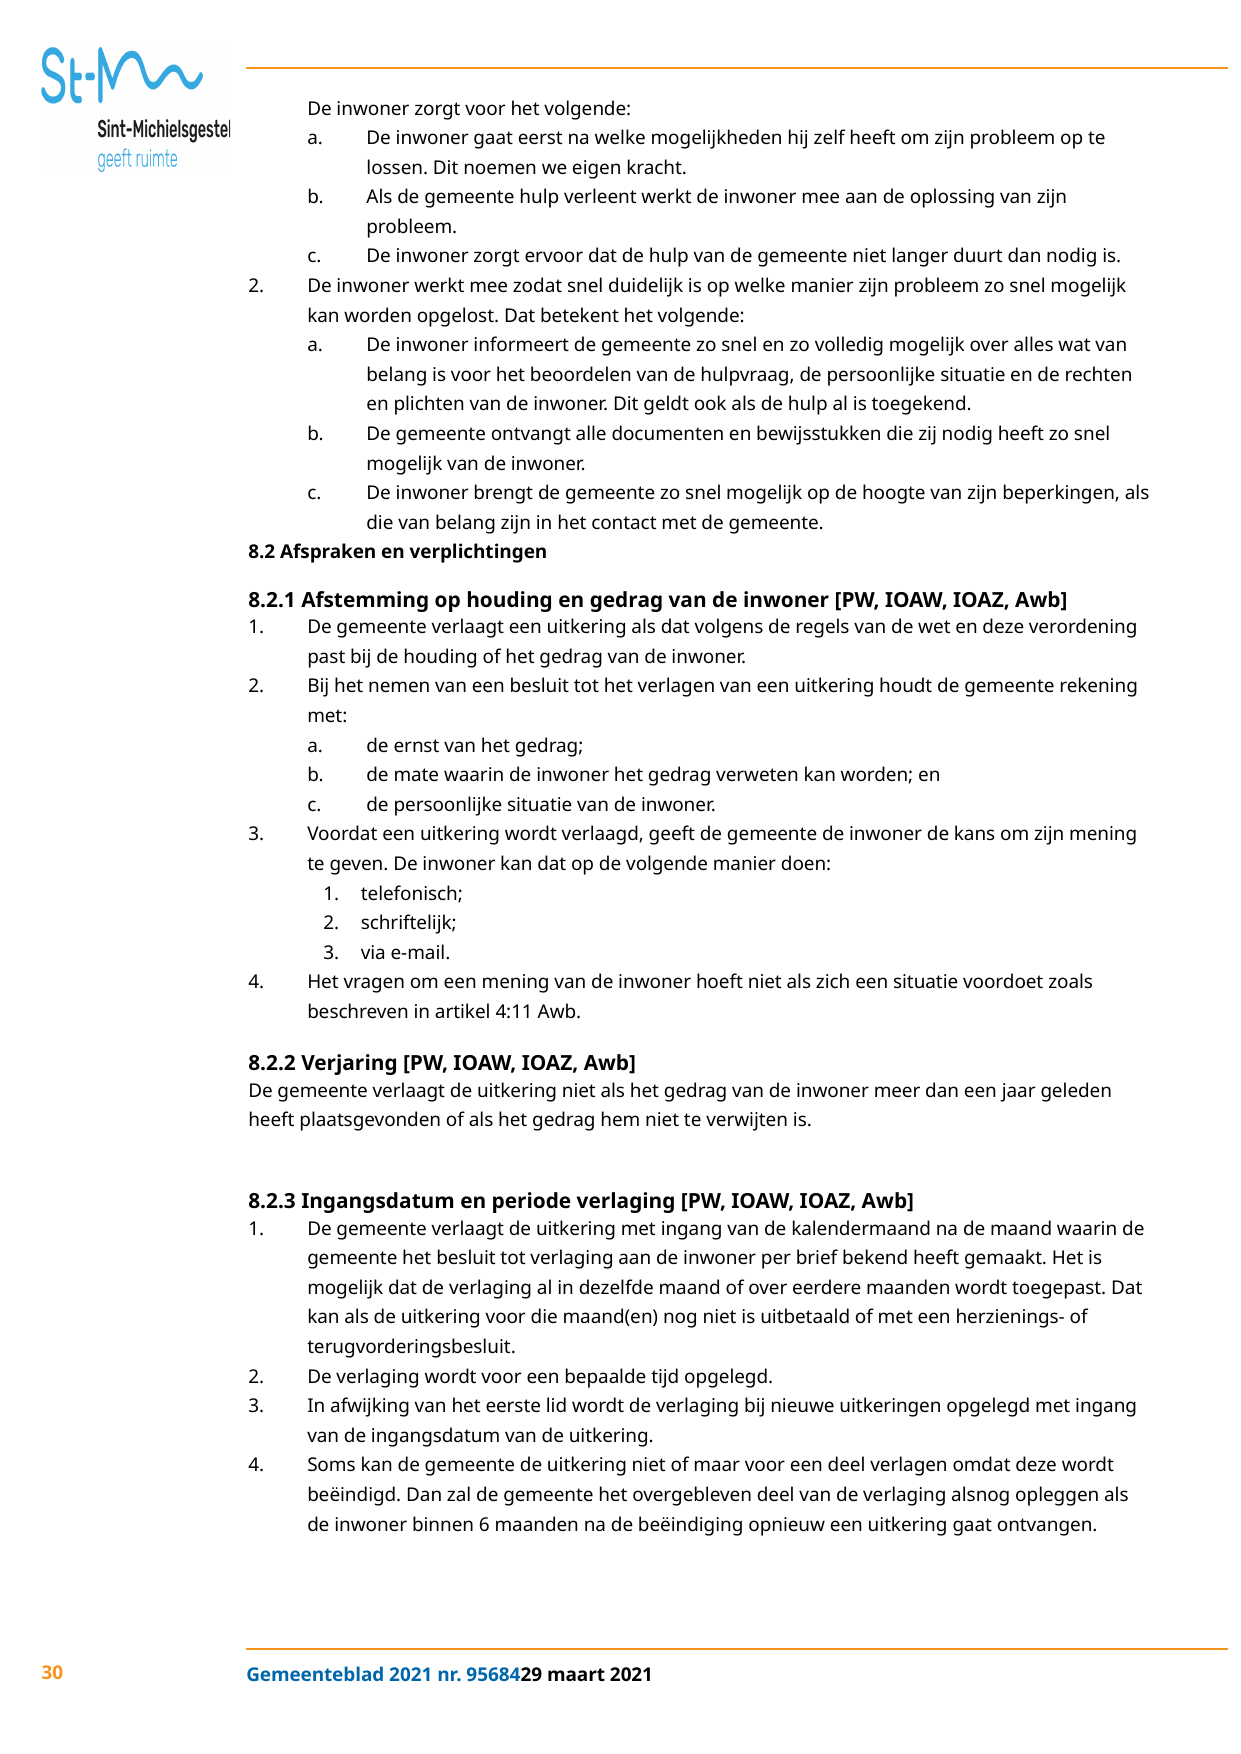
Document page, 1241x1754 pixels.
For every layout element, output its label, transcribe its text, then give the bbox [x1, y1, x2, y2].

list Bij het nemen van een besluit tot het verlagen van een uitkering houdt de gemeente rekening met: [248, 673, 1152, 728]
list De verlaging wordt voor een bepaalde tijd opgelegd. [248, 1363, 1152, 1389]
list De gemeente ontvangt alle documenten en bewijsstukken die zij nodig heeft zo snel mogelijk van de inwoner. [307, 420, 1152, 476]
list telefonisch; [323, 880, 1152, 906]
text De gemeente verlaagt de uitkering niet als het gedrag van de inwoner meer dan een jaar geleden heeft plaatsgevonden of als het gedrag hem niet te verwijten is. [248, 1077, 1152, 1132]
list de ernst van het gedrag; [307, 732, 1152, 758]
list De inwoner werkt mee zodat snel duidelijk is op welke manier zijn probleem zo snel mogelijk kan worden opgelost. Dat betekent het volgende: [248, 272, 1152, 328]
list de mate waarin de inwoner het gedrag verweten kan worden; en [307, 761, 1152, 787]
picture [41, 47, 231, 172]
list Het vragen om een mening van de inwoner hoeft niet als zich een situatie voordoet zoals beschreven in artikel 4:11 Awb. [248, 968, 1152, 1024]
list De gemeente verlaagt de uitkering met ingang van de kalendermaand na de maand waarin de gemeente het besluit tot verlaging aan de inwoner per brief bekend heeft gemaakt. Het is mogelijk dat de verlaging al in dezelfde maand of over eerdere maanden wordt toegepast. Dat kan als de uitkering voor die maand(en) nog niet is uitbetaald of met een herzienings- of terugvorderingsbesluit. [248, 1215, 1152, 1359]
list Soms kan de gemeente de uitkering niet of maar voor een deel verlagen omdat deze wordt beëindigd. Dan zal de gemeente het overgebleven deel van de verlaging alsnog opleggen als de inwoner binnen 6 maanden na de beëindiging opnieuw een uitkering gaat ontvangen. [248, 1452, 1152, 1537]
list De inwoner gaat eerst na welke mogelijkheden hij zelf heeft om zijn probleem op te lossen. Dit noemen we eigen kracht. [307, 124, 1152, 180]
list Als de gemeente hulp verleent werkt de inwoner mee aan de oplossing van zijn probleem. [307, 183, 1152, 239]
list De gemeente verlaagt een uitkering als dat volgens de regels van de wet en deze verordening past bij de houding of het gedrag van de inwoner. [248, 613, 1152, 669]
list De inwoner brengt de gemeente zo snel mogelijk op de hoogte van zijn beperkingen, als die van belang zijn in het contact met de gemeente. [307, 479, 1152, 535]
list De inwoner informeert de gemeente zo snel en zo volledig mogelijk over alles wat van belang is voor het beoordelen van de hulpvraag, de persoonlijke situatie en de rechten en plichten van de inwoner. Dit geldt ook als de hulp al is toegekend. [307, 331, 1152, 416]
list De inwoner zorgt voor het volgende: [248, 95, 1152, 121]
list via e-mail. [323, 939, 1152, 965]
list In afwijking van het eerste lid wordt de verlaging bij nieuwe uitkeringen opgelegd met ingang van de ingangsdatum van de uitkering. [248, 1392, 1152, 1448]
list de persoonlijke situatie van de inwoner. [307, 791, 1152, 817]
text 8.2 Afspraken en verplichtingen [248, 538, 1152, 564]
text 8.2.1 Afstemming op houding en gedrag van de inwoner [PW, IOAW, IOAZ, Awb] [248, 585, 1152, 613]
text 8.2.3 Ingangsdatum en periode verlaging [PW, IOAW, IOAZ, Awb] [248, 1187, 1152, 1215]
list schriftelijk; [323, 909, 1152, 935]
text 8.2.2 Verjaring [PW, IOAW, IOAZ, Awb] [248, 1048, 1152, 1077]
list De inwoner zorgt ervoor dat de hulp van de gemeente niet langer duurt dan nodig is. [307, 243, 1152, 268]
list Voordat een uitkering wordt verlaagd, geeft de gemeente de inwoner de kans om zijn mening te geven. De inwoner kan dat op de volgende manier doen: [248, 821, 1152, 876]
